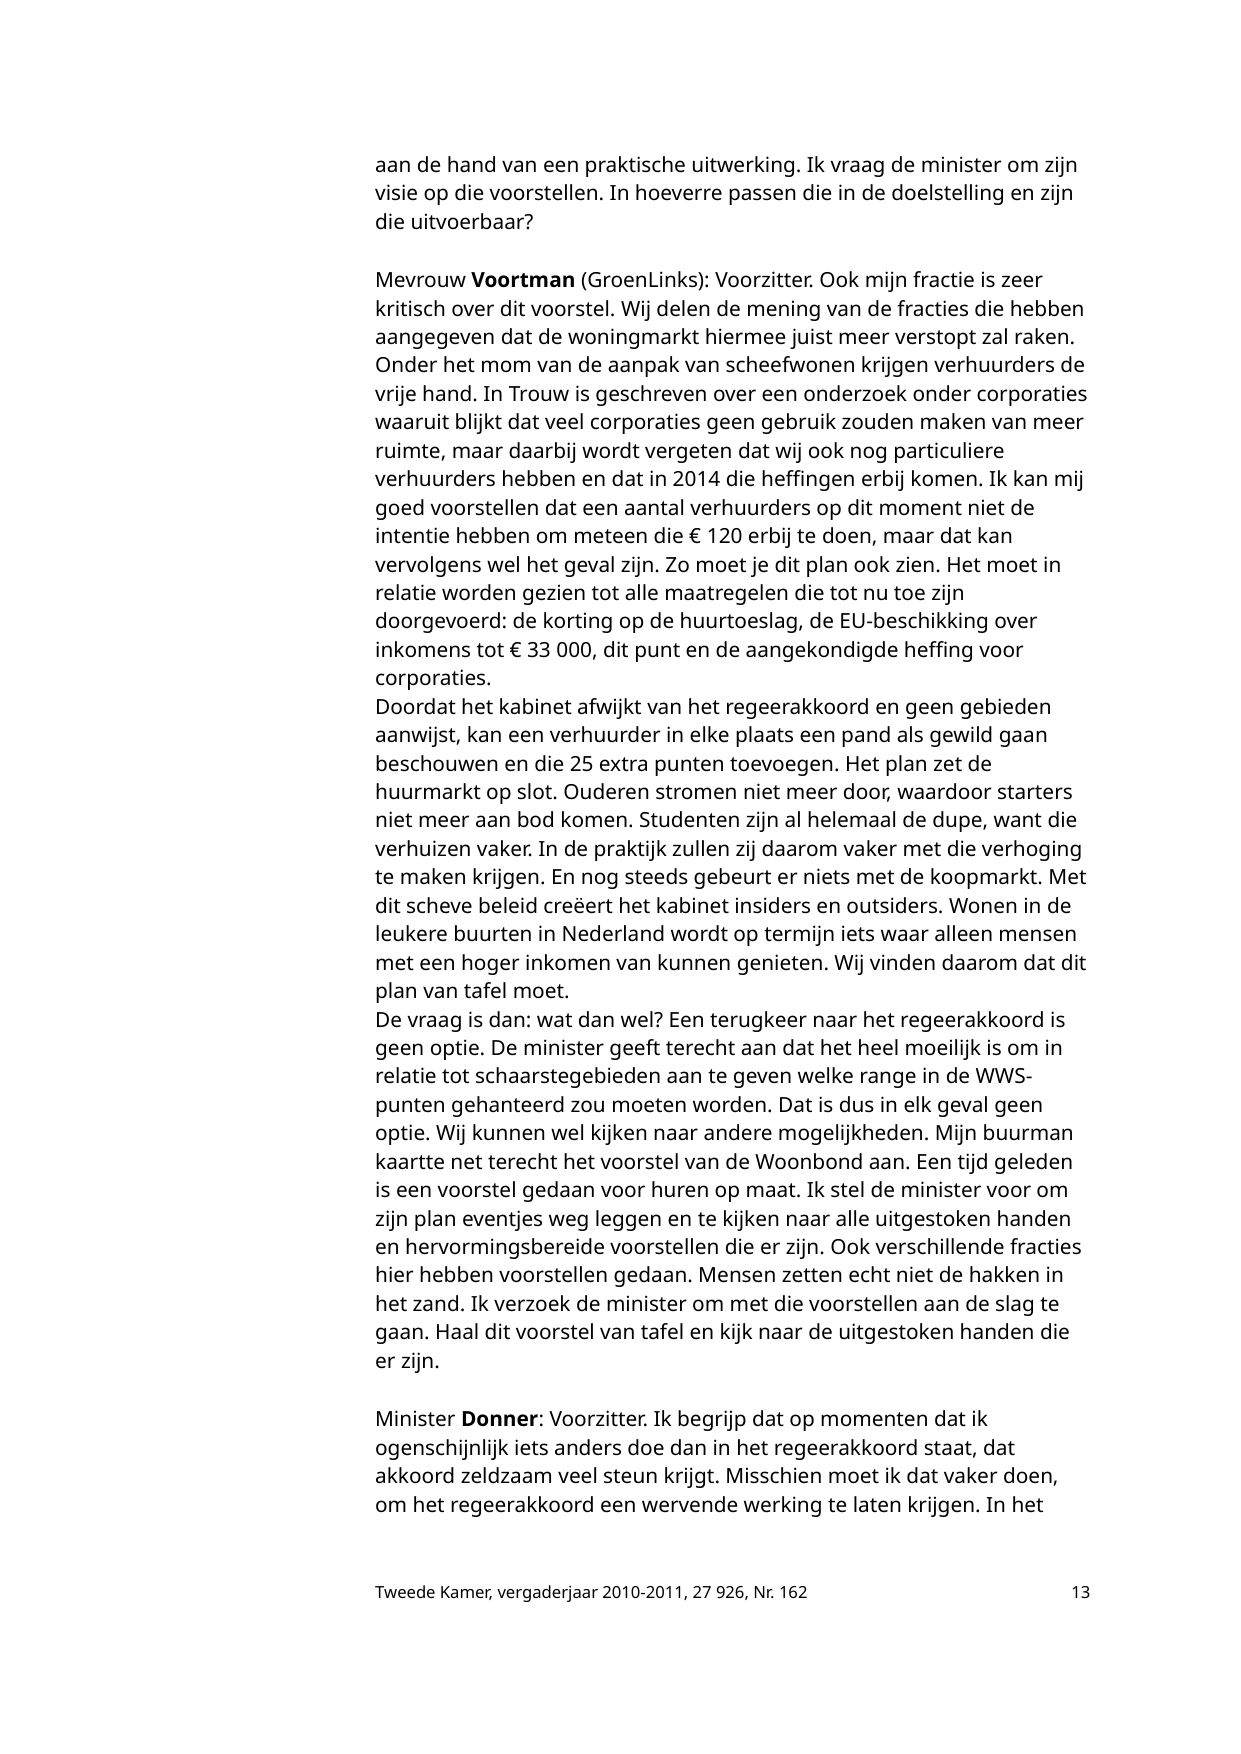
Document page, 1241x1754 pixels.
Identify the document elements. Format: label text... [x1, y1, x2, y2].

text Doordat het kabinet afwijkt van het regeerakkoord en geen gebieden aanwijst, kan een verhuurder in elke plaats een pand als gewild gaan beschouwen en die 25 extra punten toevoegen. Het plan zet de huurmarkt op slot. Ouderen stromen niet meer door, waardoor starters niet meer aan bod komen. Studenten zijn al helemaal de dupe, want die verhuizen vaker. In de praktijk zullen zij daarom vaker met die verhoging te maken krijgen. En nog steeds gebeurt er niets met de koopmarkt. Met dit scheve beleid creëert het kabinet insiders en outsiders. Wonen in de leukere buurten in Nederland wordt op termijn iets waar alleen mensen met een hoger inkomen van kunnen genieten. Wij vinden daarom dat dit plan van tafel moet. [375, 692, 1090, 1005]
text De vraag is dan: wat dan wel? Een terugkeer naar het regeerakkoord is geen optie. De minister geeft terecht aan dat het heel moeilijk is om in relatie tot schaarstegebieden aan te geven welke range in de WWS-punten gehanteerd zou moeten worden. Dat is dus in elk geval geen optie. Wij kunnen wel kijken naar andere mogelijkheden. Mijn buurman kaartte net terecht het voorstel van de Woonbond aan. Een tijd geleden is een voorstel gedaan voor huren op maat. Ik stel de minister voor om zijn plan eventjes weg leggen en te kijken naar alle uitgestoken handen en hervormingsbereide voorstellen die er zijn. Ook verschillende fracties hier hebben voorstellen gedaan. Mensen zetten echt niet de hakken in het zand. Ik verzoek de minister om met die voorstellen aan de slag te gaan. Haal dit voorstel van tafel en kijk naar de uitgestoken handen die er zijn. [375, 1005, 1090, 1374]
text aan de hand van een praktische uitwerking. Ik vraag de minister om zijn visie op die voorstellen. In hoeverre passen die in de doelstelling en zijn die uitvoerbaar? [375, 150, 1090, 235]
text Mevrouw Voortman (GroenLinks): Voorzitter. Ook mijn fractie is zeer kritisch over dit voorstel. Wij delen de mening van de fracties die hebben aangegeven dat de woningmarkt hiermee juist meer verstopt zal raken. Onder het mom van de aanpak van scheefwonen krijgen verhuurders de vrije hand. In Trouw is geschreven over een onderzoek onder corporaties waaruit blijkt dat veel corporaties geen gebruik zouden maken van meer ruimte, maar daarbij wordt vergeten dat wij ook nog particuliere verhuurders hebben en dat in 2014 die heffingen erbij komen. Ik kan mij goed voorstellen dat een aantal verhuurders op dit moment niet de intentie hebben om meteen die € 120 erbij te doen, maar dat kan vervolgens wel het geval zijn. Zo moet je dit plan ook zien. Het moet in relatie worden gezien tot alle maatregelen die tot nu toe zijn doorgevoerd: de korting op de huurtoeslag, de EU-beschikking over inkomens tot € 33 000, dit punt en de aangekondigde heffing voor corporaties. [375, 265, 1090, 692]
text Minister Donner: Voorzitter. Ik begrijp dat op momenten dat ik ogenschijnlijk iets anders doe dan in het regeerakkoord staat, dat akkoord zeldzaam veel steun krijgt. Misschien moet ik dat vaker doen, om het regeerakkoord een wervende werking te laten krijgen. In het [375, 1404, 1090, 1518]
